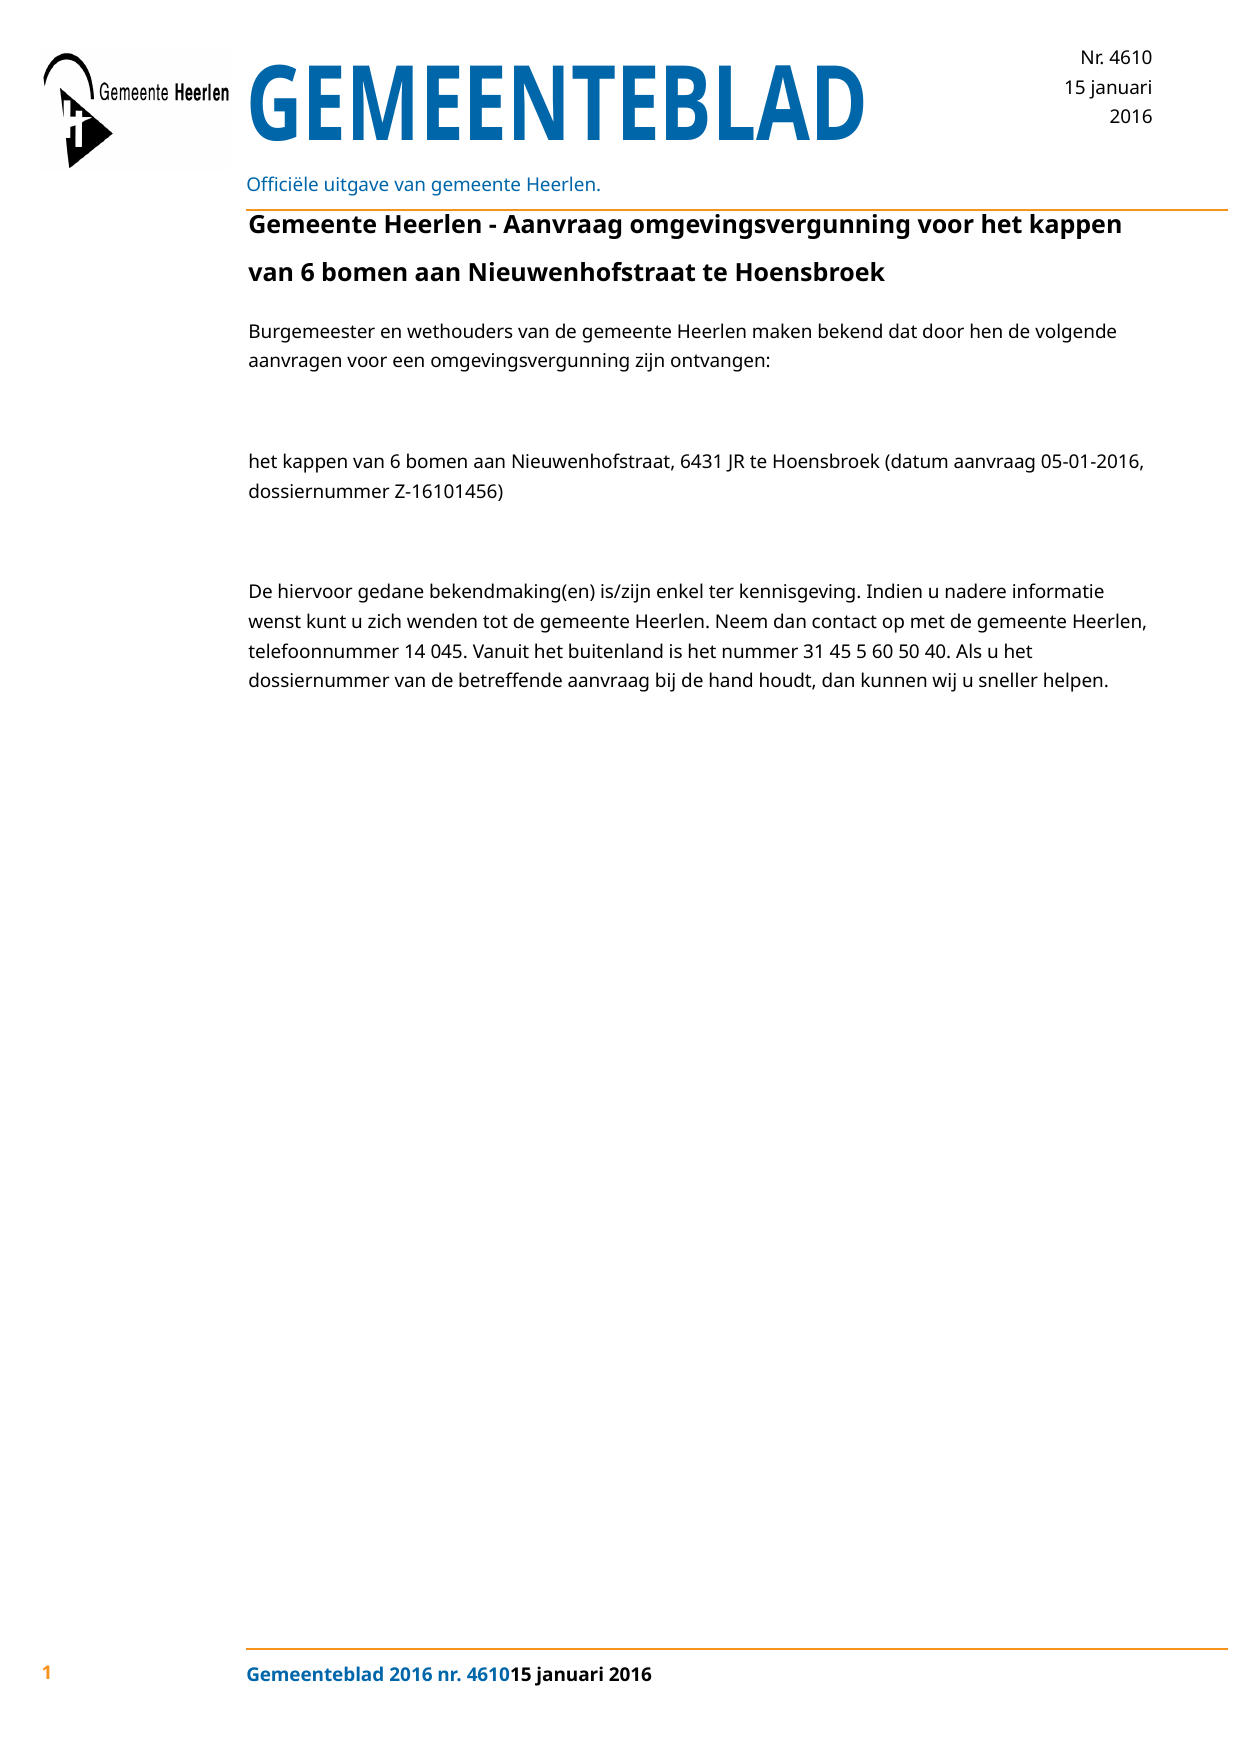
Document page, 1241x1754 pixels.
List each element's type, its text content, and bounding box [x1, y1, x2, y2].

text Burgemeester en wethouders van de gemeente Heerlen maken bekend dat door hen de volgende aanvragen voor een omgevingsvergunning zijn ontvangen: [248, 318, 1152, 373]
picture [41, 47, 231, 172]
text De hiervoor gedane bekendmaking(en) is/zijn enkel ter kennisgeving. Indien u nadere informatie wenst kunt u zich wenden tot de gemeente Heerlen. Neem dan contact op met de gemeente Heerlen, telefoonnummer 14 045. Vanuit het buitenland is het nummer 31 45 5 60 50 40. Als u het dossiernummer van de betreffende aanvraag bij de hand houdt, dan kunnen wij u sneller helpen. [248, 579, 1152, 693]
text Gemeente Heerlen - Aanvraag omgevingsvergunning voor het kappen van 6 bomen aan Nieuwenhofstraat te Hoensbroek [248, 211, 1152, 288]
text het kappen van 6 bomen aan Nieuwenhofstraat, 6431 JR te Hoensbroek (datum aanvraag 05-01-2016, dossiernummer Z-16101456) [248, 448, 1152, 504]
